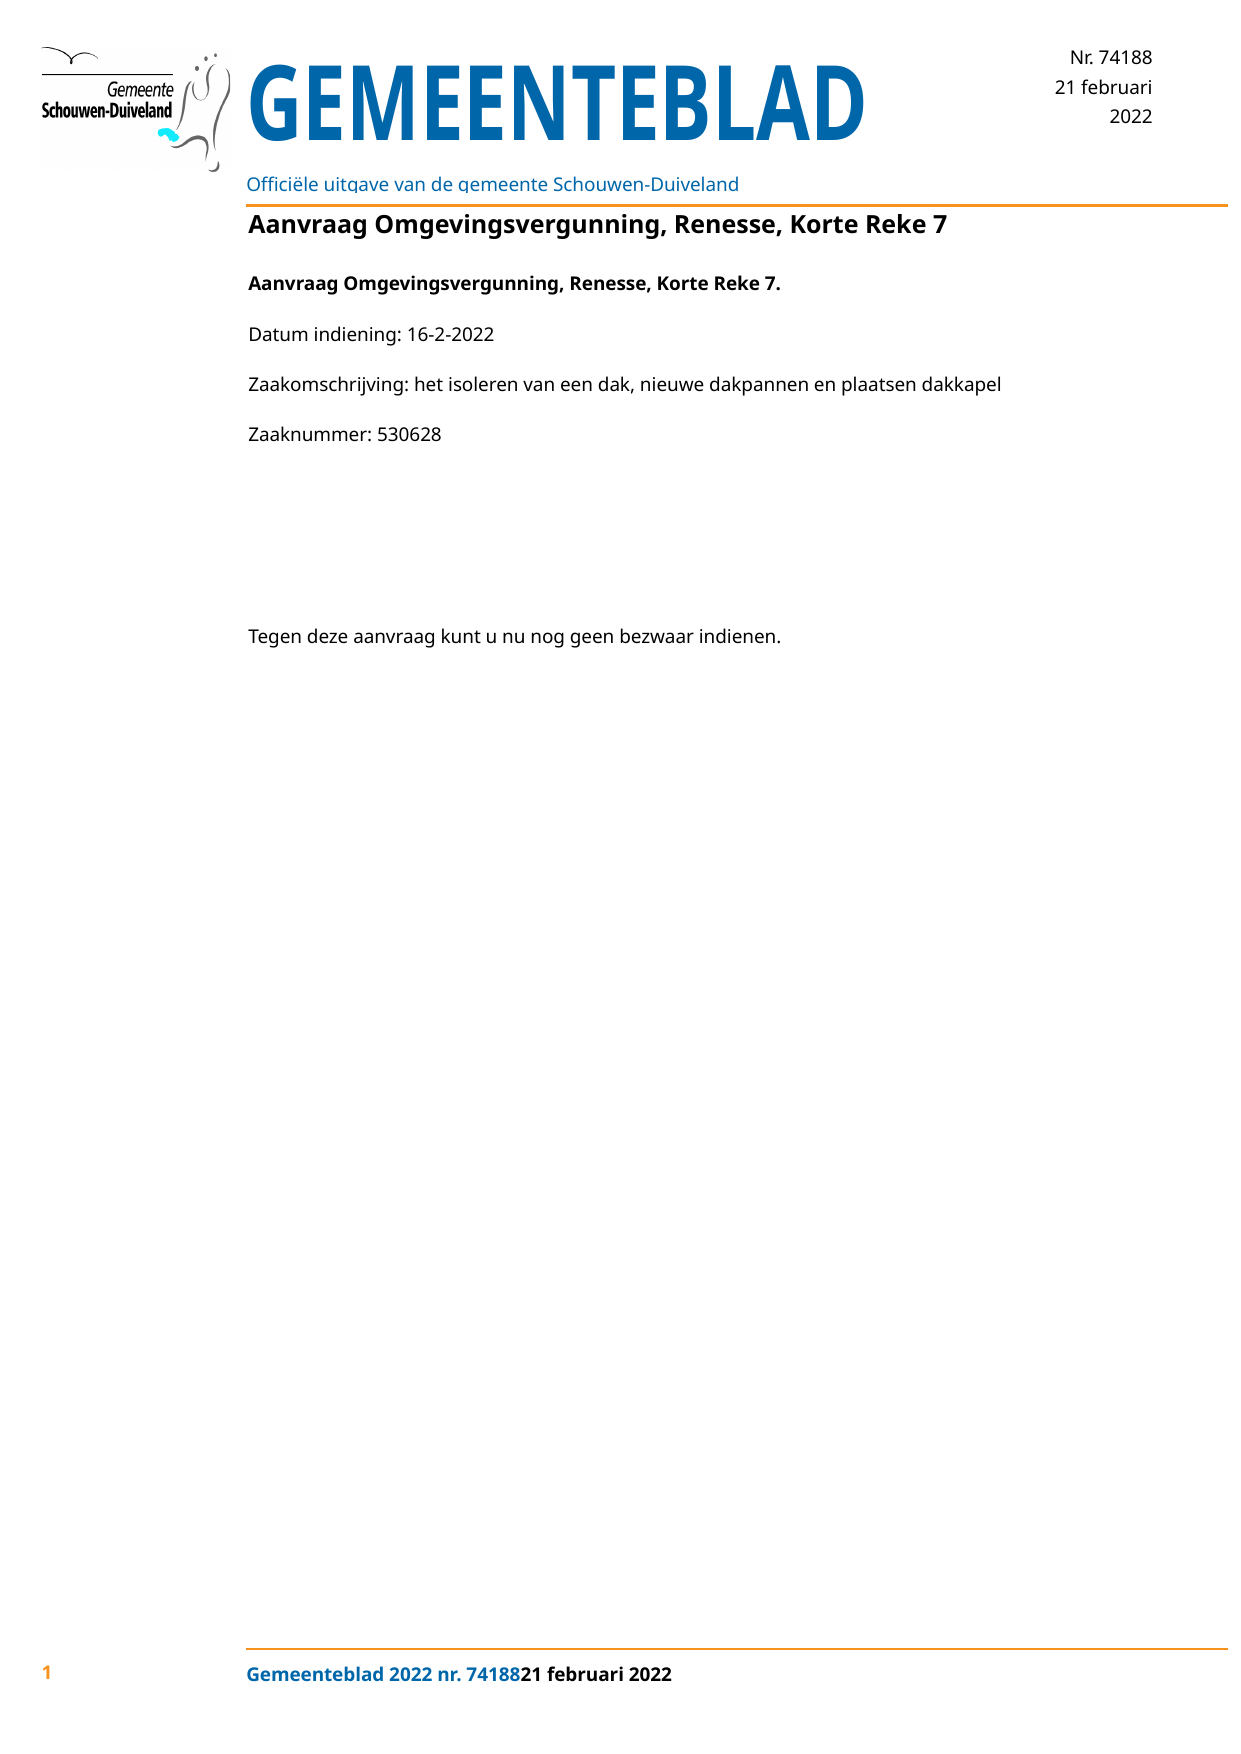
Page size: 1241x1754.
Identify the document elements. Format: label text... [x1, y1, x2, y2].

text Datum indiening: 16-2-2022 [248, 321, 1152, 346]
text Tegen deze aanvraag kunt u nu nog geen bezwaar indienen. [248, 623, 1152, 649]
text Zaakomschrijving: het isoleren van een dak, nieuwe dakpannen en plaatsen dakkapel [248, 371, 1152, 397]
text Aanvraag Omgevingsvergunning, Renesse, Korte Reke 7 [248, 207, 1152, 241]
text Aanvraag Omgevingsvergunning, Renesse, Korte Reke 7. [248, 270, 1152, 296]
text Zaaknummer: 530628 [248, 422, 1152, 447]
picture [41, 47, 231, 172]
